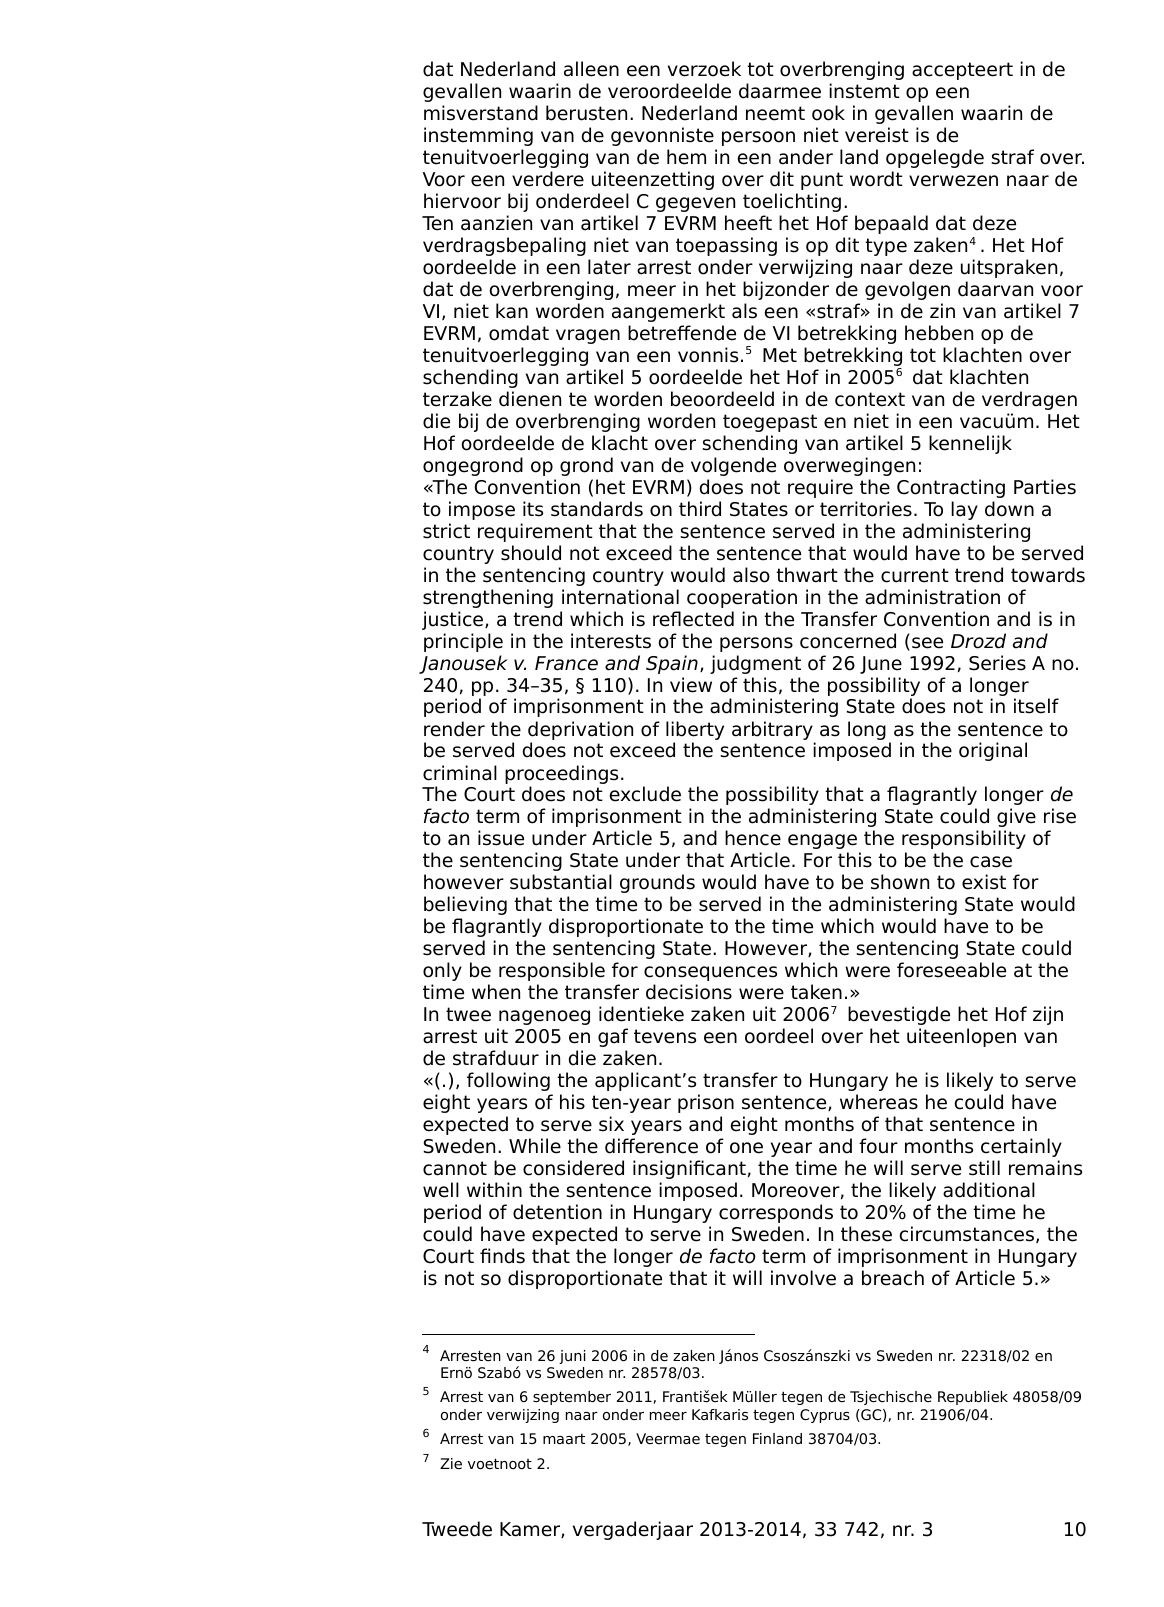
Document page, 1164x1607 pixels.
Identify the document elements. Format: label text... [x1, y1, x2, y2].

text Arrest van 15 maart 2005, Veermae tegen Finland 38704/03. [422, 1427, 1087, 1449]
text Arrest van 6 september 2011, František Müller tegen de Tsjechische Republiek 48058/09 onder verwijzing naar onder meer Kafkaris tegen Cyprus (GC), nr. 21906/04. [422, 1385, 1087, 1424]
text «The Convention (het EVRM) does not require the Contracting Parties to impose its standards on third States or territories. To lay down a strict requirement that the sentence served in the administering country should not exceed the sentence that would have to be served in the sentencing country would also thwart the current trend towards strengthening international cooperation in the administration of justice, a trend which is reflected in the Transfer Convention and is in principle in the interests of the persons concerned (see Drozd and Janousek v. France and Spain, judgment of 26 June 1992, Series A no. 240, pp. 34–35, § 110). In view of this, the possibility of a longer period of imprisonment in the administering State does not in itself render the deprivation of liberty arbitrary as long as the sentence to be served does not exceed the sentence imposed in the original criminal proceedings. [422, 477, 1087, 784]
text dat Nederland alleen een verzoek tot overbrenging accepteert in de gevallen waarin de veroordeelde daarmee instemt op een misverstand berusten. Nederland neemt ook in gevallen waarin de instemming van de gevonniste persoon niet vereist is de tenuitvoerlegging van de hem in een ander land opgelegde straf over. Voor een verdere uiteenzetting over dit punt wordt verwezen naar de hiervoor bij onderdeel C gegeven toelichting. [422, 59, 1087, 213]
text The Court does not exclude the possibility that a flagrantly longer de facto term of imprisonment in the administering State could give rise to an issue under Article 5, and hence engage the responsibility of the sentencing State under that Article. For this to be the case however substantial grounds would have to be shown to exist for believing that the time to be served in the administering State would be flagrantly disproportionate to the time which would have to be served in the sentencing State. However, the sentencing State could only be responsible for consequences which were foreseeable at the time when the transfer decisions were taken.» [422, 784, 1087, 1004]
text «(.), following the applicant’s transfer to Hungary he is likely to serve eight years of his ten-year prison sentence, whereas he could have expected to serve six years and eight months of that sentence in Sweden. While the difference of one year and four months certainly cannot be considered insignificant, the time he will serve still remains well within the sentence imposed. Moreover, the likely additional period of detention in Hungary corresponds to 20% of the time he could have expected to serve in Sweden. In these circumstances, the Court finds that the longer de facto term of imprisonment in Hungary is not so disproportionate that it will involve a breach of Article 5.» [422, 1070, 1087, 1290]
text Arresten van 26 juni 2006 in de zaken János Csoszánszki vs Sweden nr. 22318/02 en Ernö Szabó vs Sweden nr. 28578/03. [422, 1343, 1087, 1382]
text Zie voetnoot 2. [422, 1452, 1087, 1474]
text Ten aanzien van artikel 7 EVRM heeft het Hof bepaald dat deze verdragsbepaling niet van toepassing is op dit type zaken. Het Hof oordeelde in een later arrest onder verwijzing naar deze uitspraken, dat de overbrenging, meer in het bijzonder de gevolgen daarvan voor VI, niet kan worden aangemerkt als een «straf» in de zin van artikel 7 EVRM, omdat vragen betreffende de VI betrekking hebben op de tenuitvoerlegging van een vonnis. Met betrekking tot klachten over schending van artikel 5 oordeelde het Hof in 2005 dat klachten terzake dienen te worden beoordeeld in de context van de verdragen die bij de overbrenging worden toegepast en niet in een vacuüm. Het Hof oordeelde de klacht over schending van artikel 5 kennelijk ongegrond op grond van de volgende overwegingen: [422, 213, 1087, 477]
text In twee nagenoeg identieke zaken uit 2006 bevestigde het Hof zijn arrest uit 2005 en gaf tevens een oordeel over het uiteenlopen van de strafduur in die zaken. [422, 1004, 1087, 1070]
